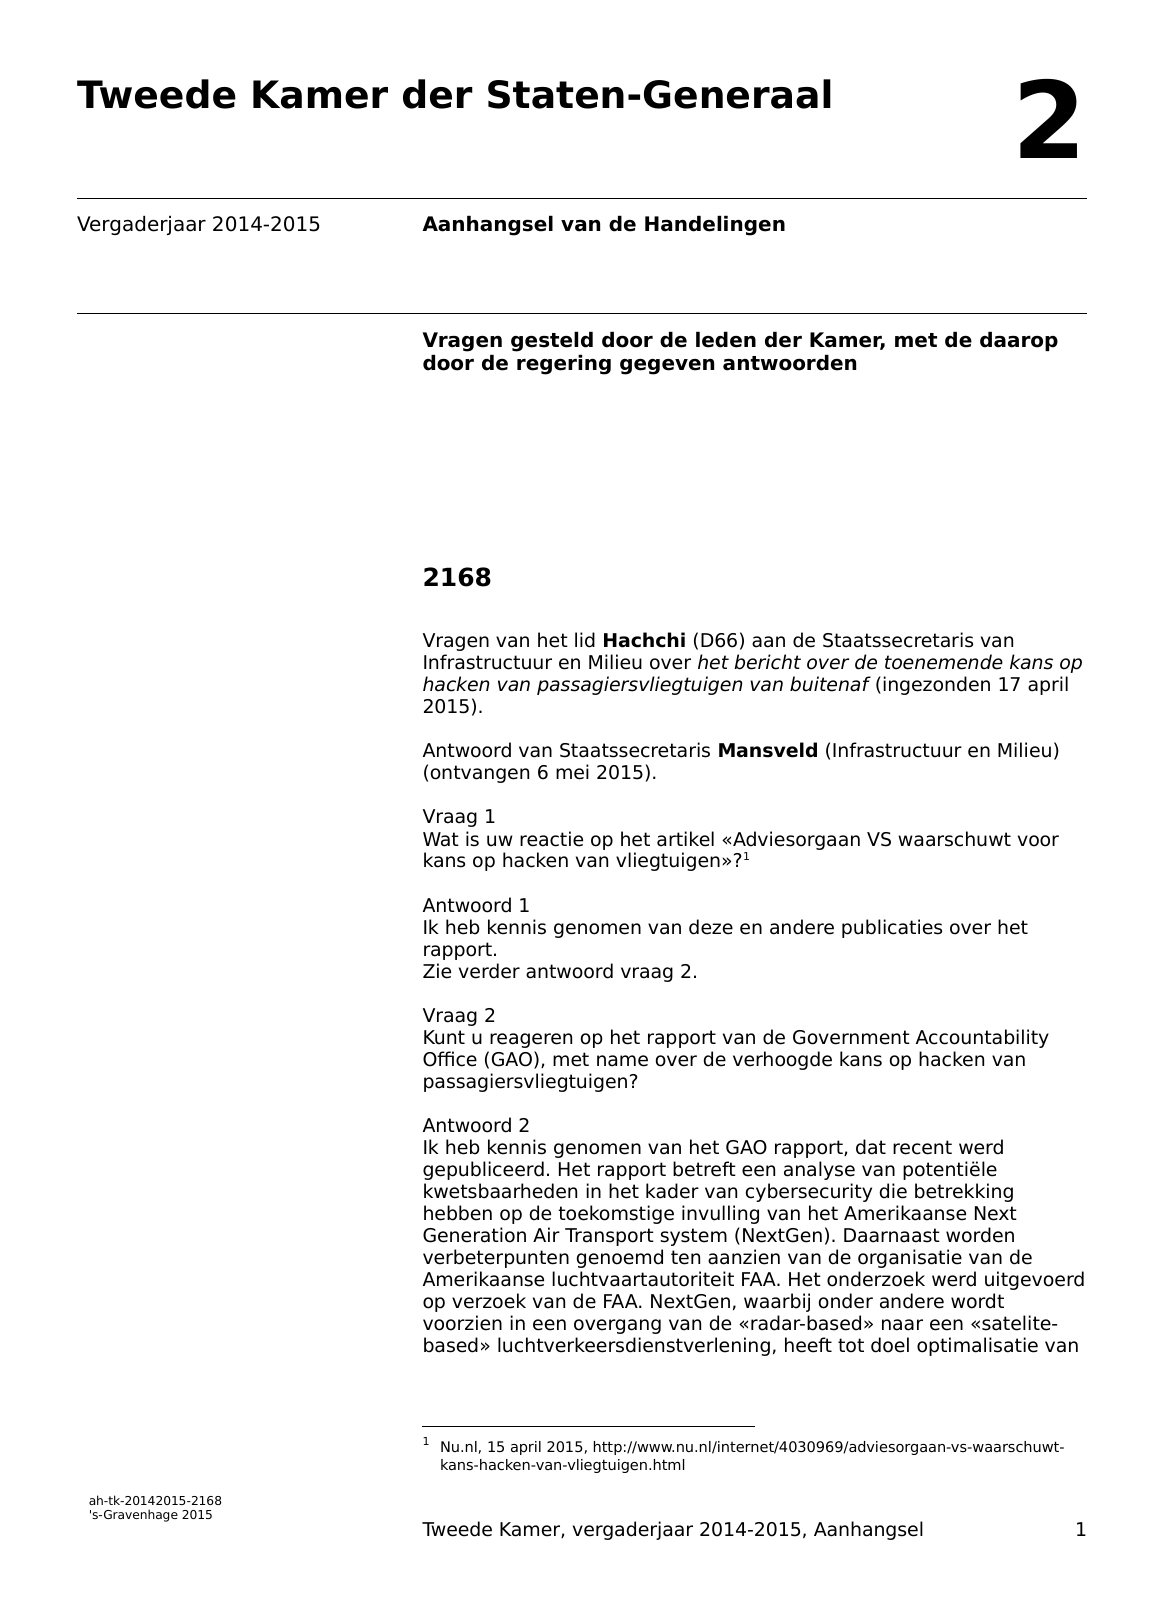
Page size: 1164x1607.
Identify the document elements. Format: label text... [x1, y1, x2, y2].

text Wat is uw reactie op het artikel «Adviesorgaan VS waarschuwt voor kans op hacken van vliegtuigen»? [422, 828, 1087, 872]
table_header 2 [886, 59, 1087, 198]
text Zie verder antwoord vraag 2. [422, 961, 1087, 982]
text Vragen van het lid Hachchi (D66) aan de Staatssecretaris van Infrastructuur en Milieu over het bericht over de toenemende kans op hacken van passagiersvliegtuigen van buitenaf (ingezonden 17 april 2015). [422, 630, 1087, 718]
text 2168 [422, 563, 1087, 592]
text Vraag 1 [422, 806, 1087, 828]
table_cell [77, 314, 422, 375]
text Antwoord 2 [422, 1115, 1087, 1137]
text Antwoord 1 [422, 894, 1087, 917]
table_header Tweede Kamer der Staten-Generaal [77, 59, 886, 198]
table_cell Vragen gesteld door de leden der Kamer, met de daarop door de regering gegeven antwoorden [422, 314, 1087, 375]
text Ik heb kennis genomen van het GAO rapport, dat recent werd gepubliceerd. Het rapport betreft een analyse van potentiële kwetsbaarheden in het kader van cybersecurity die betrekking hebben op de toekomstige invulling van het Amerikaanse Next Generation Air Transport system (NextGen). Daarnaast worden verbeterpunten genoemd ten aanzien van de organisatie van de Amerikaanse luchtvaartautoriteit FAA. Het onderzoek werd uitgevoerd op verzoek van de FAA. NextGen, waarbij onder andere wordt voorzien in een overgang van de «radar-based» naar een «satelite-based» luchtverkeersdienstverlening, heeft tot doel optimalisatie van [422, 1137, 1087, 1357]
table_cell Vergaderjaar 2014-2015 [77, 199, 422, 313]
text Antwoord van Staatssecretaris Mansveld (Infrastructuur en Milieu) (ontvangen 6 mei 2015). [422, 740, 1087, 784]
text ah-tk-20142015-2168 [88, 1494, 323, 1508]
text Ik heb kennis genomen van deze en andere publicaties over het rapport. [422, 917, 1087, 961]
text Vraag 2 [422, 1005, 1087, 1027]
text Kunt u reageren op het rapport van de Government Accountability Office (GAO), met name over de verhoogde kans op hacken van passagiersvliegtuigen? [422, 1027, 1087, 1093]
text 's-Gravenhage 2015 [88, 1508, 323, 1522]
table_cell Aanhangsel van de Handelingen [422, 199, 1087, 313]
text Nu.nl, 15 april 2015, http://www.nu.nl/internet/4030969/adviesorgaan-vs-waarschuwt-kans-hacken-van-vliegtuigen.html [422, 1435, 1087, 1474]
